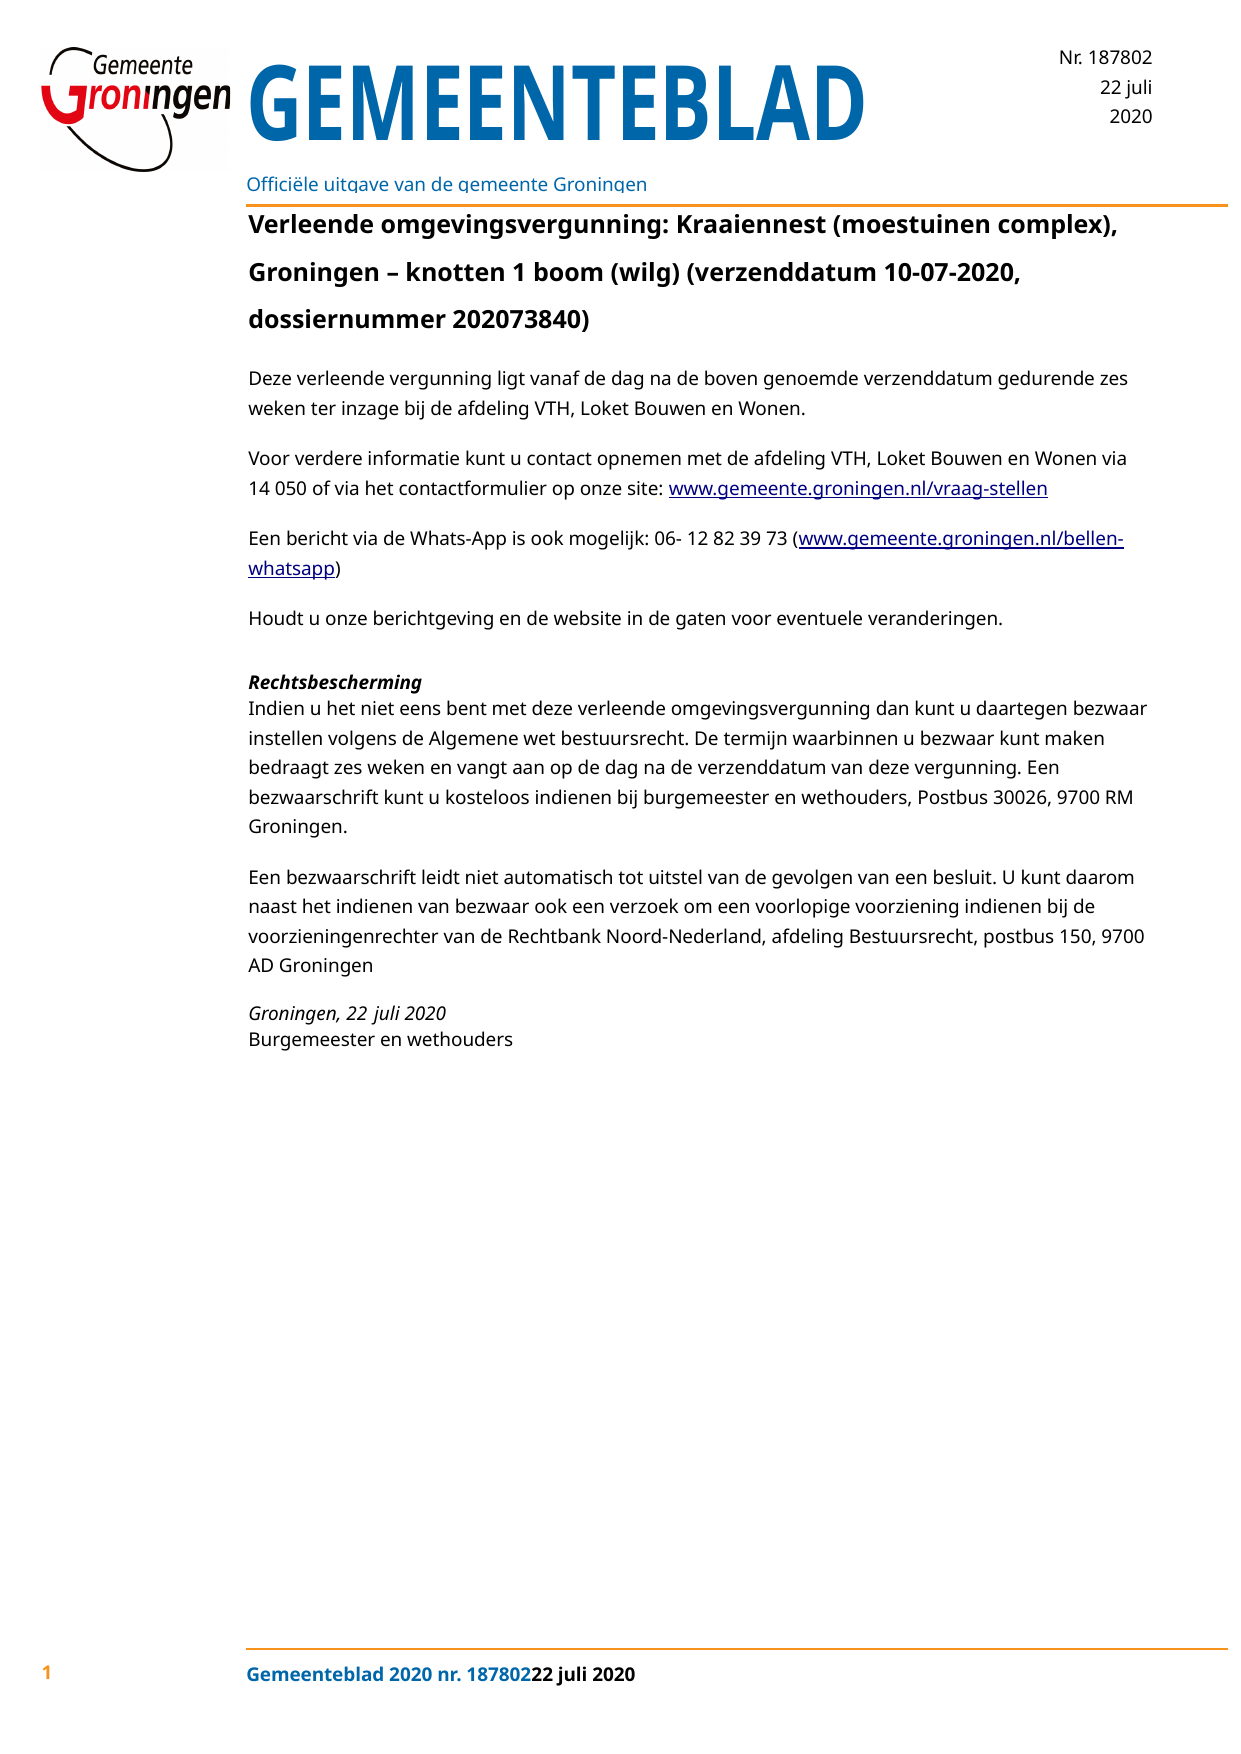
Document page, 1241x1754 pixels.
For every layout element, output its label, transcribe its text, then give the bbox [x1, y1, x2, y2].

text Een bericht via de Whats-App is ook mogelijk: 06- 12 82 39 73 (www.gemeente.groningen.nl/bellen-whatsapp) [248, 526, 1152, 581]
picture [41, 47, 231, 172]
text Burgemeester en wethouders [248, 1026, 1152, 1052]
text Houdt u onze berichtgeving en de website in de gaten voor eventuele veranderingen. [248, 606, 1152, 631]
text Verleende omgevingsvergunning: Kraaiennest (moestuinen complex), Groningen – knotten 1 boom (wilg) (verzenddatum 10-07-2020, dossiernummer 202073840) [248, 207, 1152, 336]
text Rechtsbescherming [248, 669, 1152, 695]
text Deze verleende vergunning ligt vanaf de dag na de boven genoemde verzenddatum gedurende zes weken ter inzage bij de afdeling VTH, Loket Bouwen en Wonen. [248, 366, 1152, 421]
text Groningen, 22 juli 2020 [248, 1001, 1152, 1026]
text Indien u het niet eens bent met deze verleende omgevingsvergunning dan kunt u daartegen bezwaar instellen volgens de Algemene wet bestuursrecht. De termijn waarbinnen u bezwaar kunt maken bedraagt zes weken en vangt aan op de dag na de verzenddatum van deze vergunning. Een bezwaarschrift kunt u kosteloos indienen bij burgemeester en wethouders, Postbus 30026, 9700 RM Groningen. [248, 695, 1152, 839]
text Een bezwaarschrift leidt niet automatisch tot uitstel van de gevolgen van een besluit. U kunt daarom naast het indienen van bezwaar ook een verzoek om een voorlopige voorziening indienen bij de voorzieningenrechter van de Rechtbank Noord-Nederland, afdeling Bestuursrecht, postbus 150, 9700 AD Groningen [248, 864, 1152, 978]
text Voor verdere informatie kunt u contact opnemen met de afdeling VTH, Loket Bouwen en Wonen via 14 050 of via het contactformulier op onze site: www.gemeente.groningen.nl/vraag-stellen [248, 446, 1152, 501]
